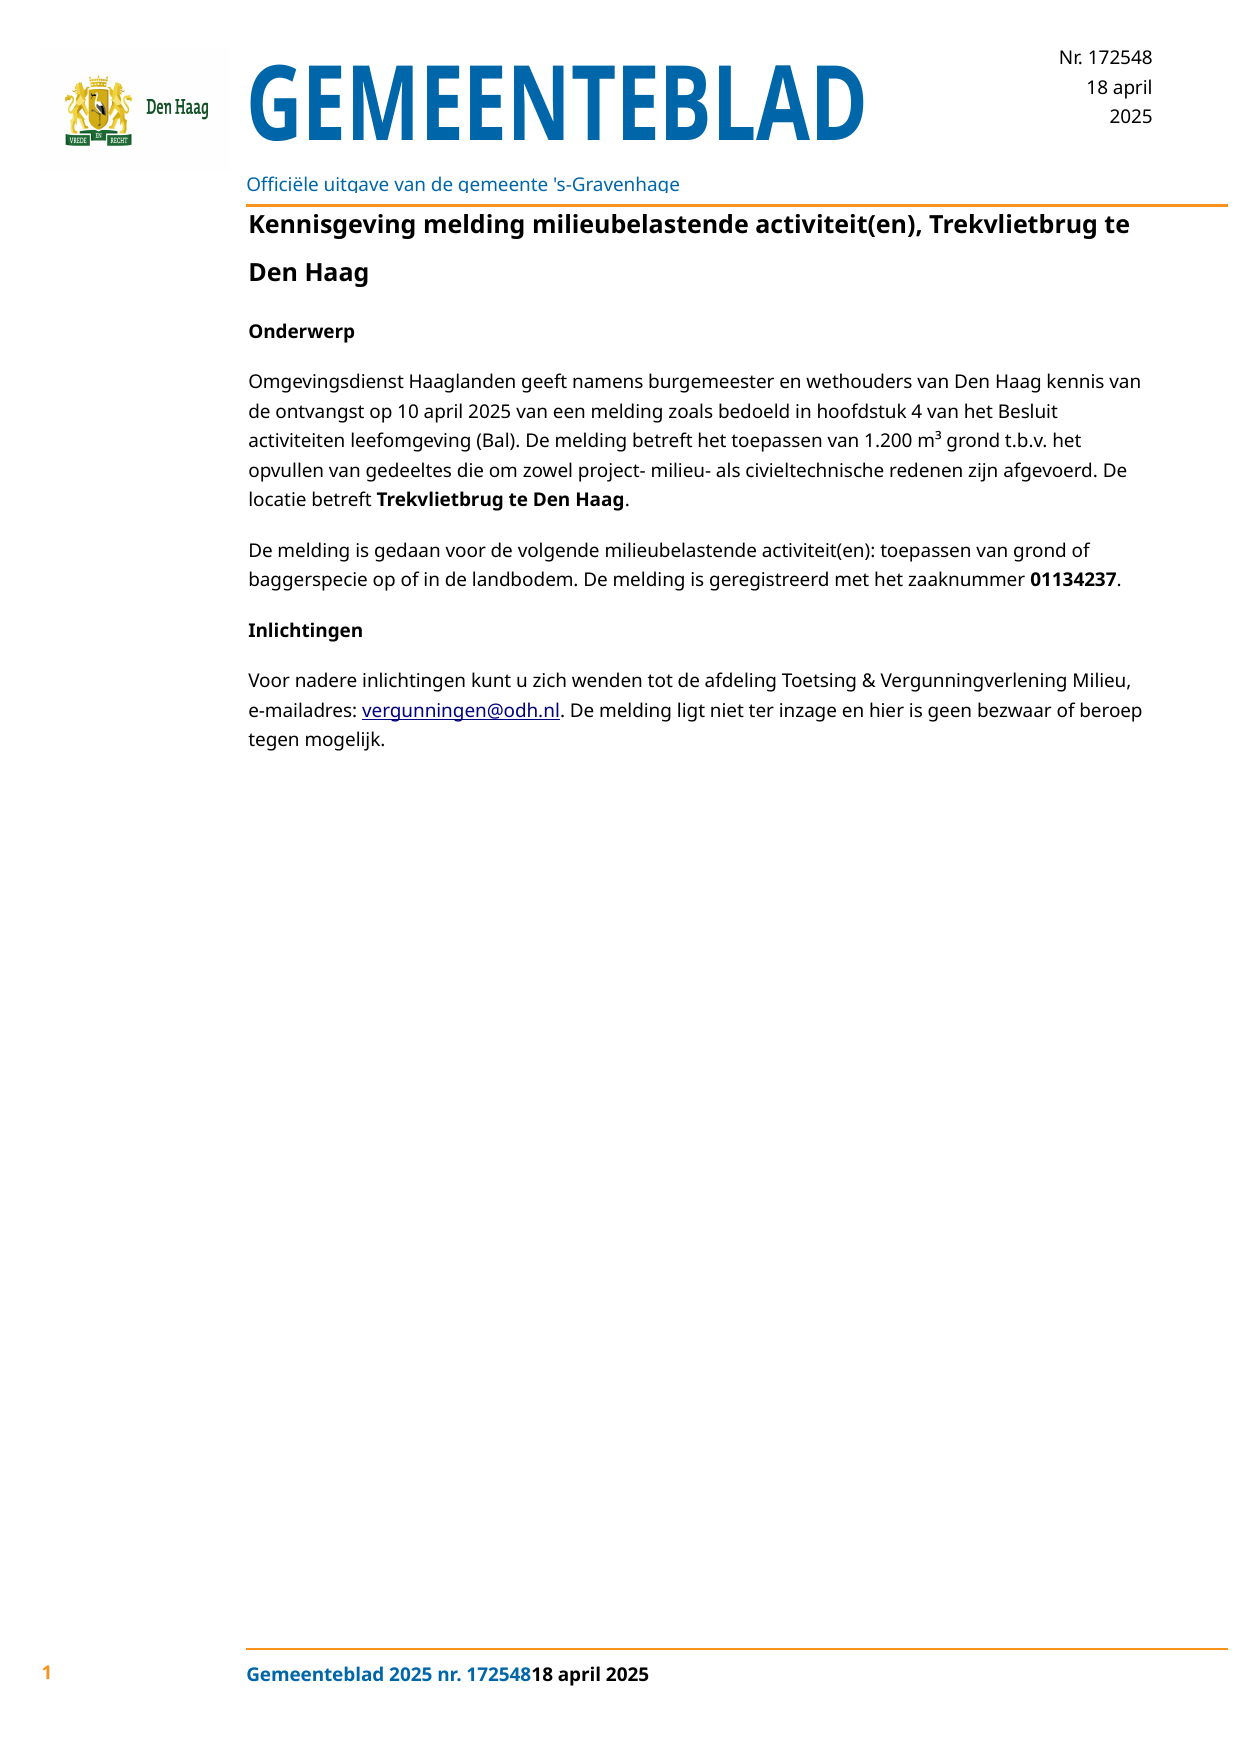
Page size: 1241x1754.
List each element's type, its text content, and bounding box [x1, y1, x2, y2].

text Inlichtingen [248, 617, 1152, 643]
text Kennisgeving melding milieubelastende activiteit(en), Trekvlietbrug te Den Haag [248, 207, 1152, 288]
text De melding is gedaan voor de volgende milieubelastende activiteit(en): toepassen van grond of baggerspecie op of in de landbodem. De melding is geregistreerd met het zaaknummer 01134237. [248, 537, 1152, 592]
picture [41, 47, 231, 172]
text Omgevingsdienst Haaglanden geeft namens burgemeester en wethouders van Den Haag kennis van de ontvangst op 10 april 2025 van een melding zoals bedoeld in hoofdstuk 4 van het Besluit activiteiten leefomgeving (Bal). De melding betreft het toepassen van 1.200 m³ grond t.b.v. het opvullen van gedeeltes die om zowel project- milieu- als civieltechnische redenen zijn afgevoerd. De locatie betreft Trekvlietbrug te Den Haag. [248, 368, 1152, 512]
text Onderwerp [248, 318, 1152, 344]
text Voor nadere inlichtingen kunt u zich wenden tot de afdeling Toetsing & Vergunningverlening Milieu, e-mailadres: vergunningen@odh.nl. De melding ligt niet ter inzage en hier is geen bezwaar of beroep tegen mogelijk. [248, 667, 1152, 752]
